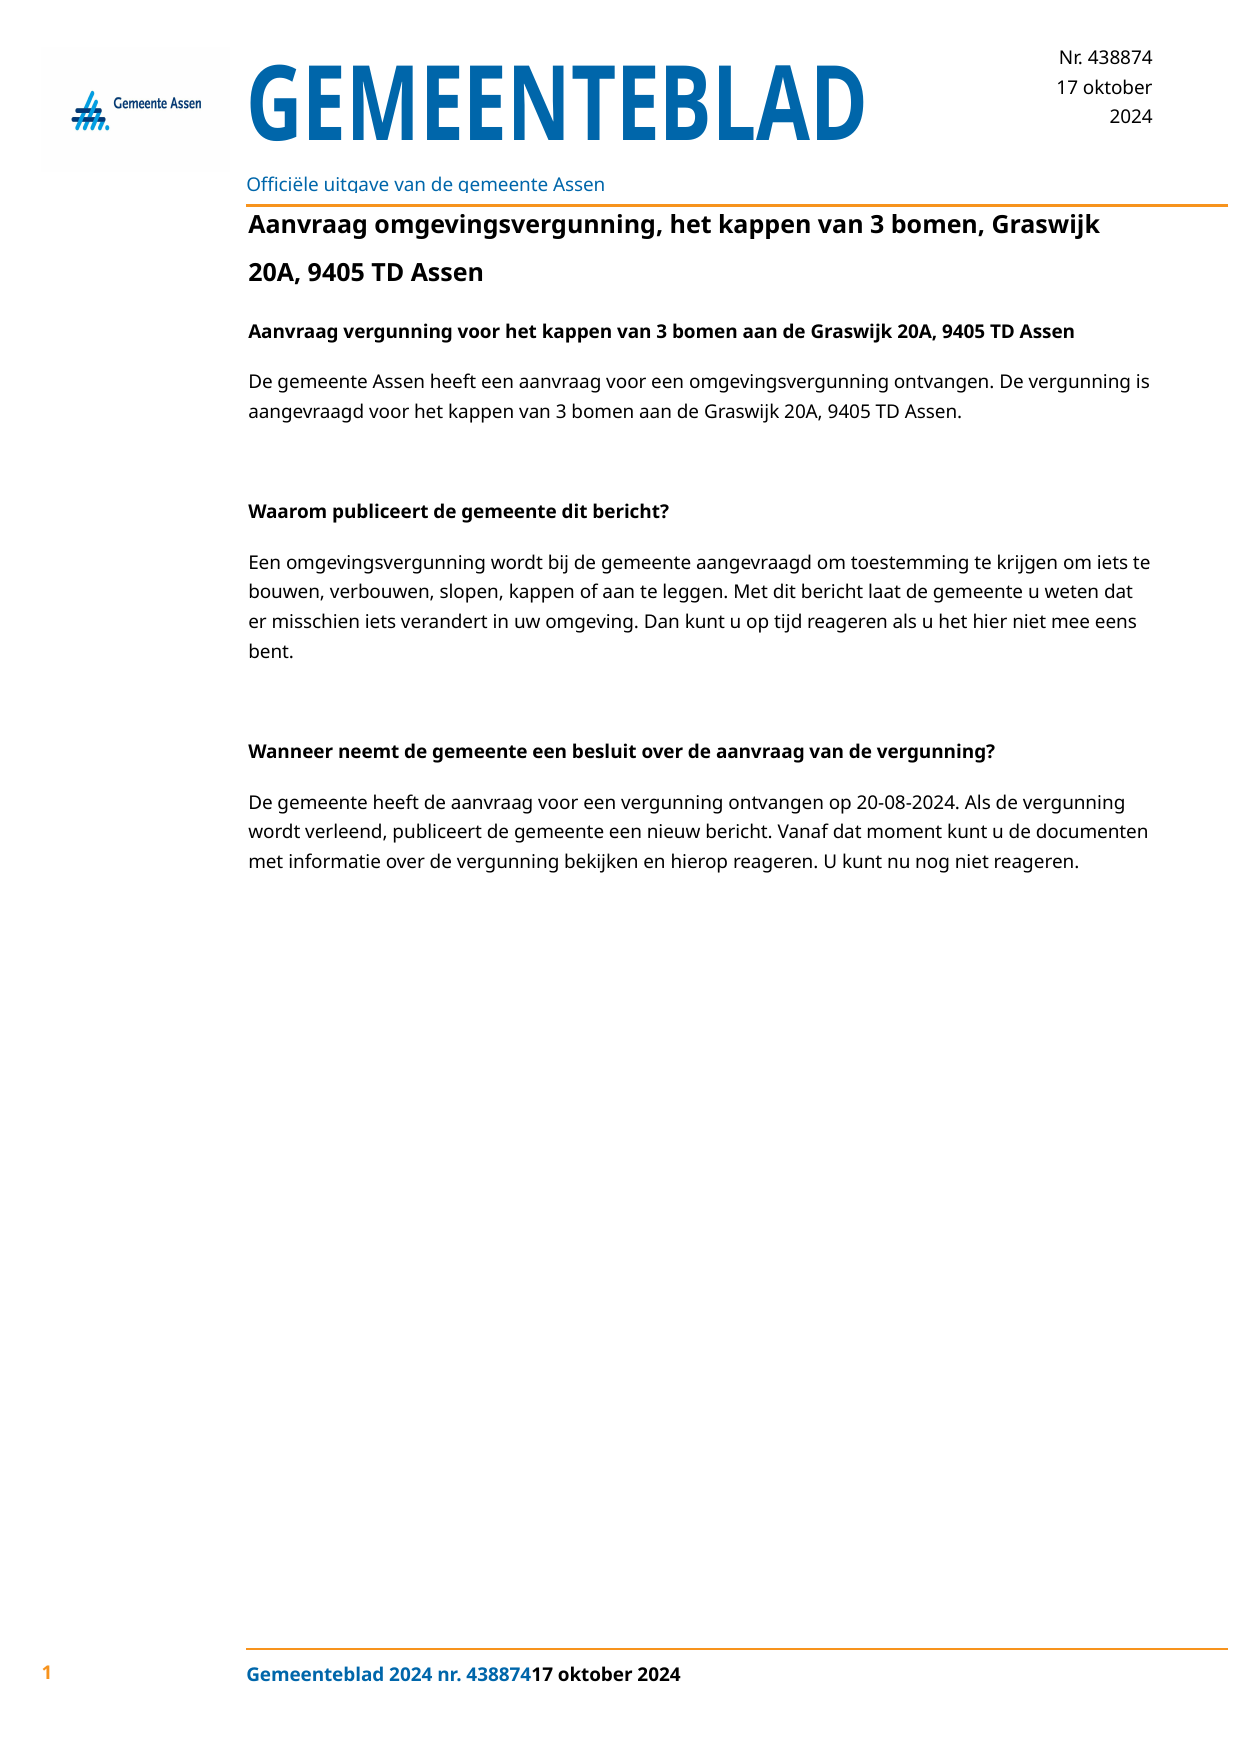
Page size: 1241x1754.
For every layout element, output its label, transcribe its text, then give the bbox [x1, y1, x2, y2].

text De gemeente Assen heeft een aanvraag voor een omgevingsvergunning ontvangen. De vergunning is aangevraagd voor het kappen van 3 bomen aan de Graswijk 20A, 9405 TD Assen. [248, 368, 1152, 424]
text Waarom publiceert de gemeente dit bericht? [248, 499, 1152, 524]
text Aanvraag vergunning voor het kappen van 3 bomen aan de Graswijk 20A, 9405 TD Assen [248, 318, 1152, 344]
picture [41, 47, 231, 172]
text Wanneer neemt de gemeente een besluit over de aanvraag van de vergunning? [248, 739, 1152, 764]
text De gemeente heeft de aanvraag voor een vergunning ontvangen op 20-08-2024. Als de vergunning wordt verleend, publiceert de gemeente een nieuw bericht. Vanaf dat moment kunt u de documenten met informatie over de vergunning bekijken en hierop reageren. U kunt nu nog niet reageren. [248, 789, 1152, 874]
text Aanvraag omgevingsvergunning, het kappen van 3 bomen, Graswijk 20A, 9405 TD Assen [248, 207, 1152, 288]
text Een omgevingsvergunning wordt bij de gemeente aangevraagd om toestemming te krijgen om iets te bouwen, verbouwen, slopen, kappen of aan te leggen. Met dit bericht laat de gemeente u weten dat er misschien iets verandert in uw omgeving. Dan kunt u op tijd reageren als u het hier niet mee eens bent. [248, 549, 1152, 664]
